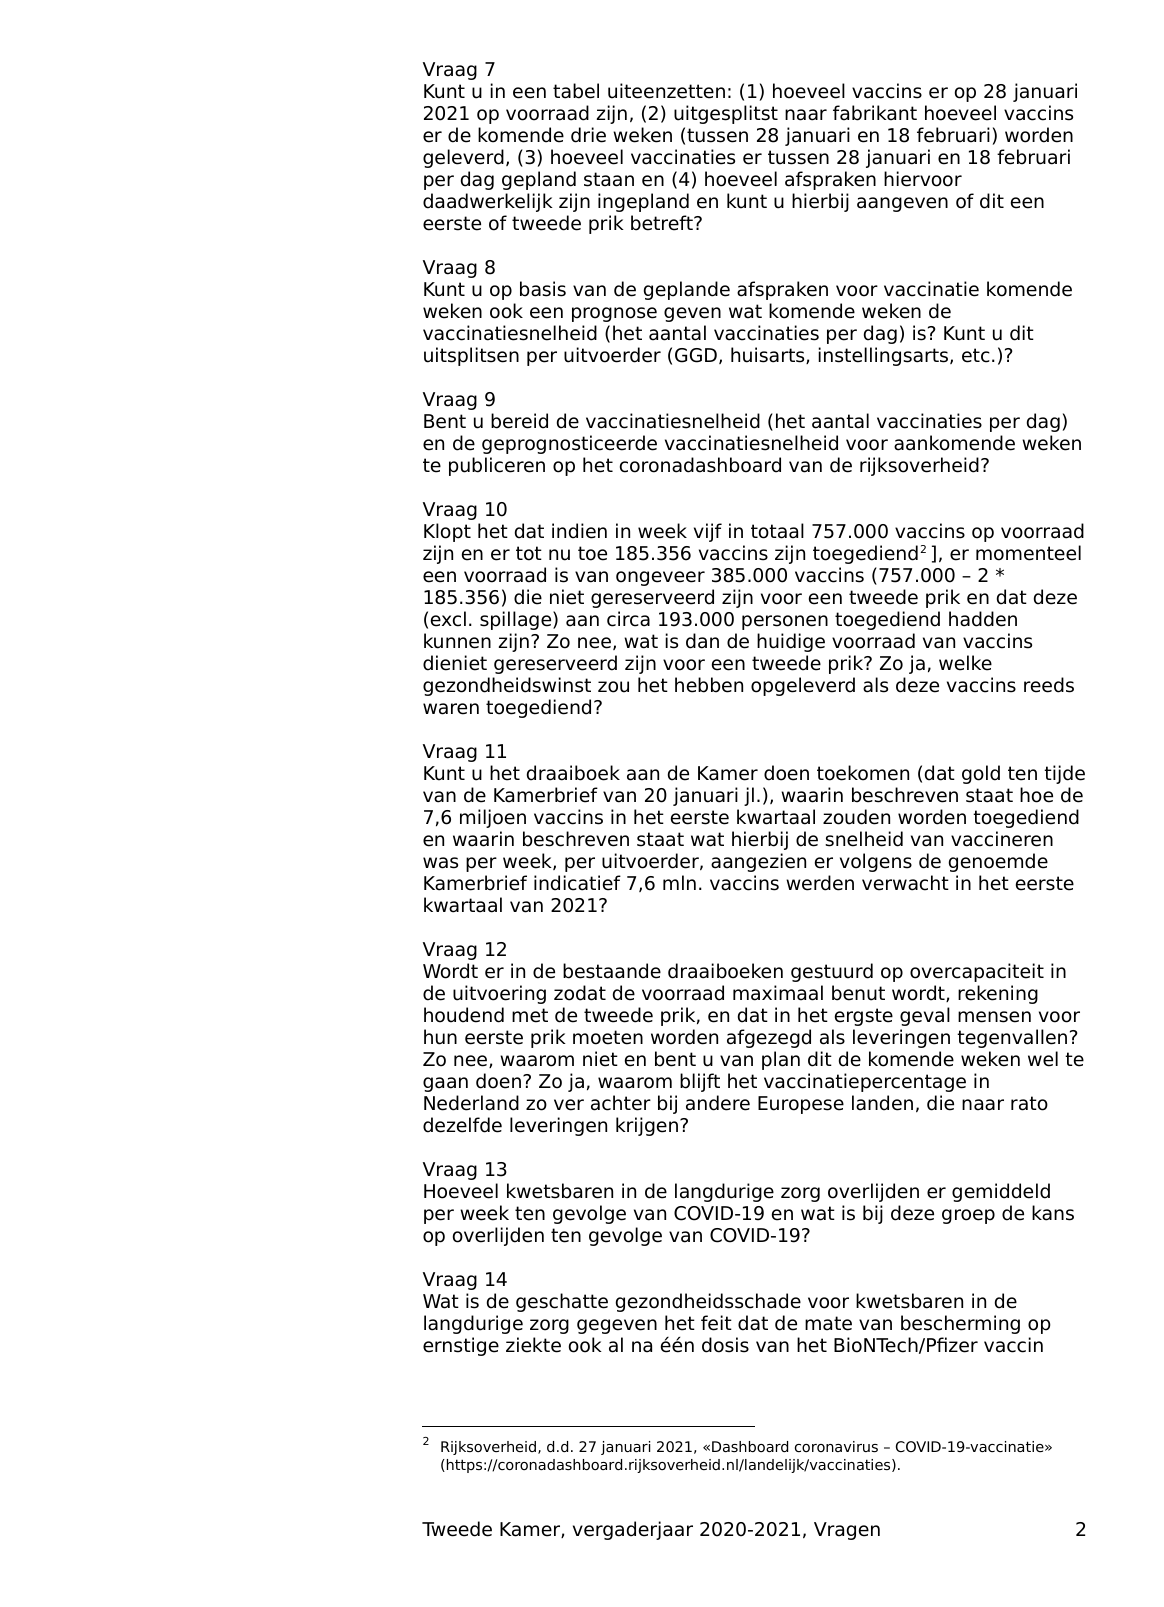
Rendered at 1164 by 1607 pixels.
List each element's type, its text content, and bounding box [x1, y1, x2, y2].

text Klopt het dat indien in week vijf in totaal 757.000 vaccins op voorraad zijn en er tot nu toe 185.356 vaccins zijn toegediend], er momenteel een voorraad is van ongeveer 385.000 vaccins (757.000 – 2 * 185.356) die niet gereserveerd zijn voor een tweede prik en dat deze (excl. spillage) aan circa 193.000 personen toegediend hadden kunnen zijn? Zo nee, wat is dan de huidige voorraad van vaccins dieniet gereserveerd zijn voor een tweede prik? Zo ja, welke gezondheidswinst zou het hebben opgeleverd als deze vaccins reeds waren toegediend? [422, 521, 1087, 719]
text Kunt u in een tabel uiteenzetten: (1) hoeveel vaccins er op 28 januari 2021 op voorraad zijn, (2) uitgesplitst naar fabrikant hoeveel vaccins er de komende drie weken (tussen 28 januari en 18 februari) worden geleverd, (3) hoeveel vaccinaties er tussen 28 januari en 18 februari per dag gepland staan en (4) hoeveel afspraken hiervoor daadwerkelijk zijn ingepland en kunt u hierbij aangeven of dit een eerste of tweede prik betreft? [422, 81, 1087, 235]
text Wordt er in de bestaande draaiboeken gestuurd op overcapaciteit in de uitvoering zodat de voorraad maximaal benut wordt, rekening houdend met de tweede prik, en dat in het ergste geval mensen voor hun eerste prik moeten worden afgezegd als leveringen tegenvallen? Zo nee, waarom niet en bent u van plan dit de komende weken wel te gaan doen? Zo ja, waarom blijft het vaccinatiepercentage in Nederland zo ver achter bij andere Europese landen, die naar rato dezelfde leveringen krijgen? [422, 961, 1087, 1137]
text Kunt u op basis van de geplande afspraken voor vaccinatie komende weken ook een prognose geven wat komende weken de vaccinatiesnelheid (het aantal vaccinaties per dag) is? Kunt u dit uitsplitsen per uitvoerder (GGD, huisarts, instellingsarts, etc.)? [422, 279, 1087, 367]
text Vraag 12 [422, 939, 1087, 961]
text Vraag 10 [422, 499, 1087, 521]
text Vraag 11 [422, 741, 1087, 763]
text Vraag 8 [422, 257, 1087, 279]
text Vraag 7 [422, 59, 1087, 81]
text Kunt u het draaiboek aan de Kamer doen toekomen (dat gold ten tijde van de Kamerbrief van 20 januari jl.), waarin beschreven staat hoe de 7,6 miljoen vaccins in het eerste kwartaal zouden worden toegediend en waarin beschreven staat wat hierbij de snelheid van vaccineren was per week, per uitvoerder, aangezien er volgens de genoemde Kamerbrief indicatief 7,6 mln. vaccins werden verwacht in het eerste kwartaal van 2021? [422, 763, 1087, 917]
text Wat is de geschatte gezondheidsschade voor kwetsbaren in de langdurige zorg gegeven het feit dat de mate van bescherming op ernstige ziekte ook al na één dosis van het BioNTech/Pfizer vaccin [422, 1291, 1087, 1357]
text Vraag 9 [422, 389, 1087, 411]
text Vraag 14 [422, 1269, 1087, 1291]
text Rijksoverheid, d.d. 27 januari 2021, «Dashboard coronavirus – COVID-19-vaccinatie» (https://coronadashboard.rijksoverheid.nl/landelijk/vaccinaties). [422, 1435, 1087, 1474]
text Hoeveel kwetsbaren in de langdurige zorg overlijden er gemiddeld per week ten gevolge van COVID-19 en wat is bij deze groep de kans op overlijden ten gevolge van COVID-19? [422, 1181, 1087, 1247]
text Bent u bereid de vaccinatiesnelheid (het aantal vaccinaties per dag) en de geprognosticeerde vaccinatiesnelheid voor aankomende weken te publiceren op het coronadashboard van de rijksoverheid? [422, 411, 1087, 477]
text Vraag 13 [422, 1159, 1087, 1181]
